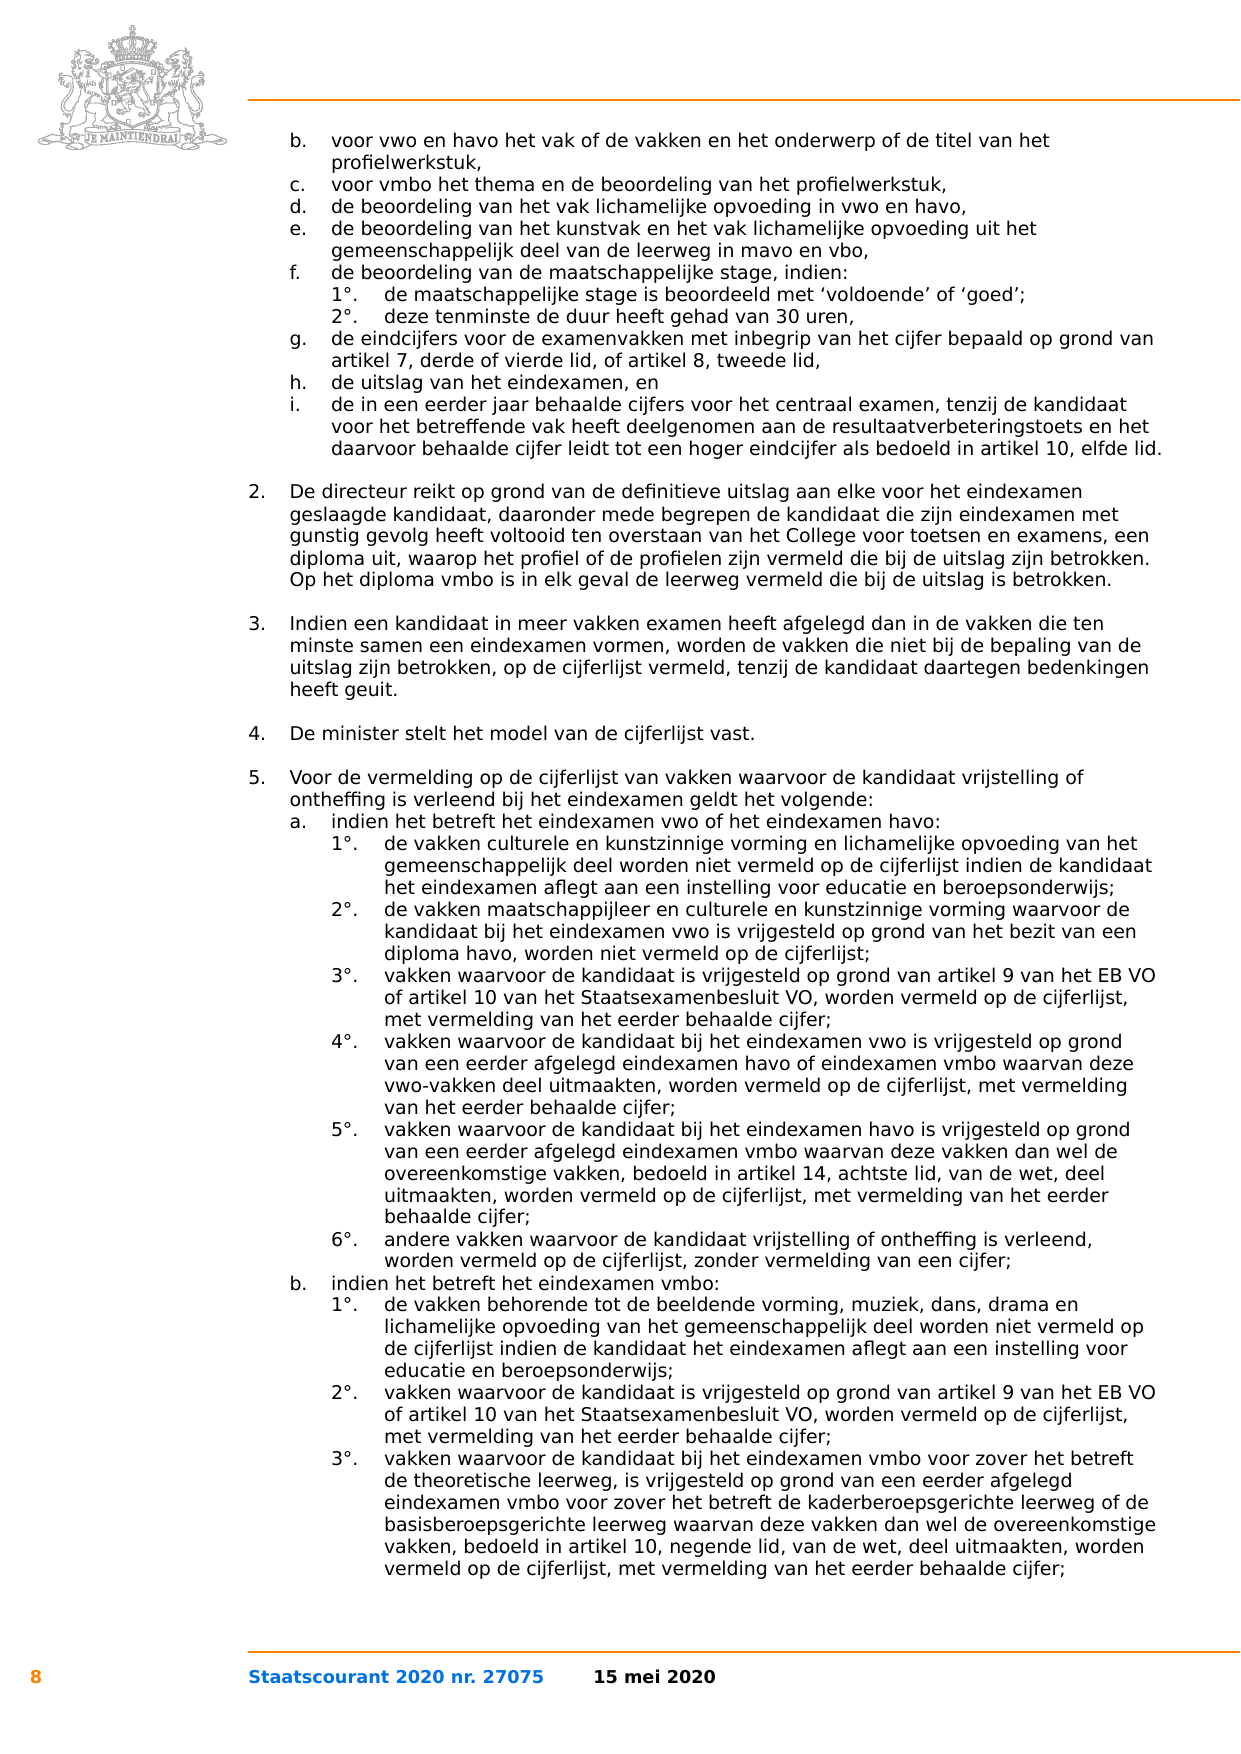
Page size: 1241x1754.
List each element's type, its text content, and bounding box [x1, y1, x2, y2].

text 6°. andere vakken waarvoor de kandidaat vrijstelling of ontheffing is verleend, worden vermeld op de cijferlijst, zonder vermelding van een cijfer; [331, 1228, 1163, 1272]
text g. de eindcijfers voor de examenvakken met inbegrip van het cijfer bepaald op grond van artikel 7, derde of vierde lid, of artikel 8, tweede lid, [289, 328, 1163, 372]
text d. de beoordeling van het vak lichamelijke opvoeding in vwo en havo, [289, 196, 1163, 218]
text i. de in een eerder jaar behaalde cijfers voor het centraal examen, tenzij de kandidaat voor het betreffende vak heeft deelgenomen aan de resultaatverbeteringstoets en het daarvoor behaalde cijfer leidt tot een hoger eindcijfer als bedoeld in artikel 10, elfde lid. [289, 394, 1163, 459]
text 1°. de maatschappelijke stage is beoordeeld met ‘voldoende’ of ‘goed’; [331, 284, 1163, 306]
text a. indien het betreft het eindexamen vwo of het eindexamen havo: [289, 811, 1163, 833]
text 2°. de vakken maatschappijleer en culturele en kunstzinnige vorming waarvoor de kandidaat bij het eindexamen vwo is vrijgesteld op grond van het bezit van een diploma havo, worden niet vermeld op de cijferlijst; [331, 899, 1163, 965]
text 2. De directeur reikt op grond van de definitieve uitslag aan elke voor het eindexamen geslaagde kandidaat, daaronder mede begrepen de kandidaat die zijn eindexamen met gunstig gevolg heeft voltooid ten overstaan van het College voor toetsen en examens, een diploma uit, waarop het profiel of de profielen zijn vermeld die bij de uitslag zijn betrokken. Op het diploma vmbo is in elk geval de leerweg vermeld die bij de uitslag is betrokken. [248, 481, 1163, 591]
text 3°. vakken waarvoor de kandidaat is vrijgesteld op grond van artikel 9 van het EB VO of artikel 10 van het Staatsexamenbesluit VO, worden vermeld op de cijferlijst, met vermelding van het eerder behaalde cijfer; [331, 965, 1163, 1031]
text h. de uitslag van het eindexamen, en [289, 372, 1163, 394]
text 5. Voor de vermelding op de cijferlijst van vakken waarvoor de kandidaat vrijstelling of ontheffing is verleend bij het eindexamen geldt het volgende: [248, 767, 1163, 811]
text 4°. vakken waarvoor de kandidaat bij het eindexamen vwo is vrijgesteld op grond van een eerder afgelegd eindexamen havo of eindexamen vmbo waarvan deze vwo-vakken deel uitmaakten, worden vermeld op de cijferlijst, met vermelding van het eerder behaalde cijfer; [331, 1031, 1163, 1118]
text 2°. deze tenminste de duur heeft gehad van 30 uren, [331, 306, 1163, 328]
text e. de beoordeling van het kunstvak en het vak lichamelijke opvoeding uit het gemeenschappelijk deel van de leerweg in mavo en vbo, [289, 218, 1163, 262]
text 4. De minister stelt het model van de cijferlijst vast. [248, 723, 1163, 745]
text 2°. vakken waarvoor de kandidaat is vrijgesteld op grond van artikel 9 van het EB VO of artikel 10 van het Staatsexamenbesluit VO, worden vermeld op de cijferlijst, met vermelding van het eerder behaalde cijfer; [331, 1382, 1163, 1448]
text 3. Indien een kandidaat in meer vakken examen heeft afgelegd dan in de vakken die ten minste samen een eindexamen vormen, worden de vakken die niet bij de bepaling van de uitslag zijn betrokken, op de cijferlijst vermeld, tenzij de kandidaat daartegen bedenkingen heeft geuit. [248, 613, 1163, 701]
text 1°. de vakken behorende tot de beeldende vorming, muziek, dans, drama en lichamelijke opvoeding van het gemeenschappelijk deel worden niet vermeld op de cijferlijst indien de kandidaat het eindexamen aflegt aan een instelling voor educatie en beroepsonderwijs; [331, 1294, 1163, 1382]
text c. voor vmbo het thema en de beoordeling van het profielwerkstuk, [289, 174, 1163, 196]
text b. indien het betreft het eindexamen vmbo: [289, 1272, 1163, 1294]
picture [38, 25, 227, 150]
text 3°. vakken waarvoor de kandidaat bij het eindexamen vmbo voor zover het betreft de theoretische leerweg, is vrijgesteld op grond van een eerder afgelegd eindexamen vmbo voor zover het betreft de kaderberoepsgerichte leerweg of de basisberoepsgerichte leerweg waarvan deze vakken dan wel de overeenkomstige vakken, bedoeld in artikel 10, negende lid, van de wet, deel uitmaakten, worden vermeld op de cijferlijst, met vermelding van het eerder behaalde cijfer; [331, 1448, 1163, 1580]
text 1°. de vakken culturele en kunstzinnige vorming en lichamelijke opvoeding van het gemeenschappelijk deel worden niet vermeld op de cijferlijst indien de kandidaat het eindexamen aflegt aan een instelling voor educatie en beroepsonderwijs; [331, 833, 1163, 899]
text b. voor vwo en havo het vak of de vakken en het onderwerp of de titel van het profielwerkstuk, [289, 130, 1163, 174]
text 5°. vakken waarvoor de kandidaat bij het eindexamen havo is vrijgesteld op grond van een eerder afgelegd eindexamen vmbo waarvan deze vakken dan wel de overeenkomstige vakken, bedoeld in artikel 14, achtste lid, van de wet, deel uitmaakten, worden vermeld op de cijferlijst, met vermelding van het eerder behaalde cijfer; [331, 1118, 1163, 1228]
text f. de beoordeling van de maatschappelijke stage, indien: [289, 262, 1163, 284]
